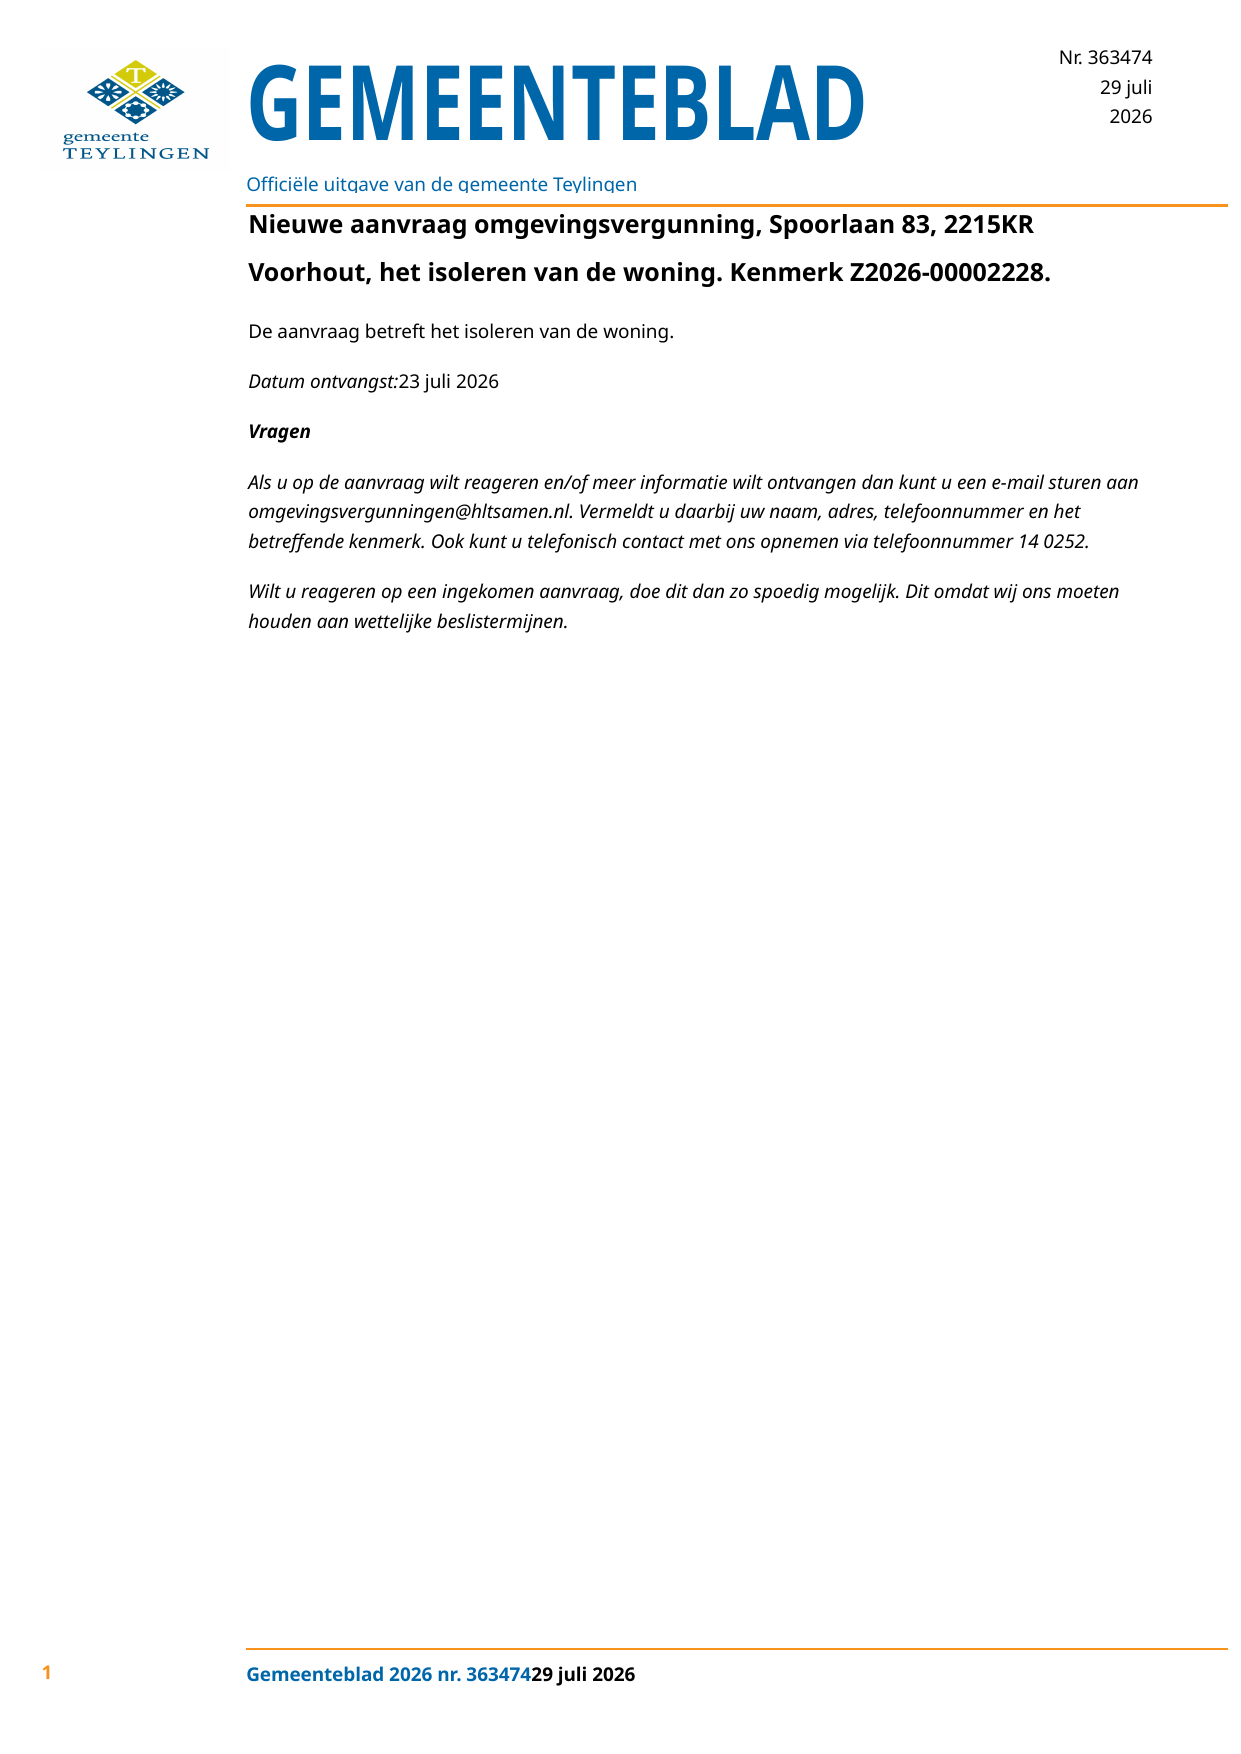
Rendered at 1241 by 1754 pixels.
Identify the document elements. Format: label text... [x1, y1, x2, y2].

text De aanvraag betreft het isoleren van de woning. [248, 318, 1152, 344]
picture [41, 47, 231, 172]
text Datum ontvangst:23 juli 2026 [248, 368, 1152, 394]
text Als u op de aanvraag wilt reageren en/of meer informatie wilt ontvangen dan kunt u een e-mail sturen aan omgevingsvergunningen@hltsamen.nl. Vermeldt u daarbij uw naam, adres, telefoonnummer en het betreffende kenmerk. Ook kunt u telefonisch contact met ons opnemen via telefoonnummer 14 0252. [248, 469, 1152, 554]
text Wilt u reageren op een ingekomen aanvraag, doe dit dan zo spoedig mogelijk. Dit omdat wij ons moeten houden aan wettelijke beslistermijnen. [248, 579, 1152, 634]
text Nieuwe aanvraag omgevingsvergunning, Spoorlaan 83, 2215KR Voorhout, het isoleren van de woning. Kenmerk Z2026-00002228. [248, 207, 1152, 288]
text Vragen [248, 419, 1152, 444]
